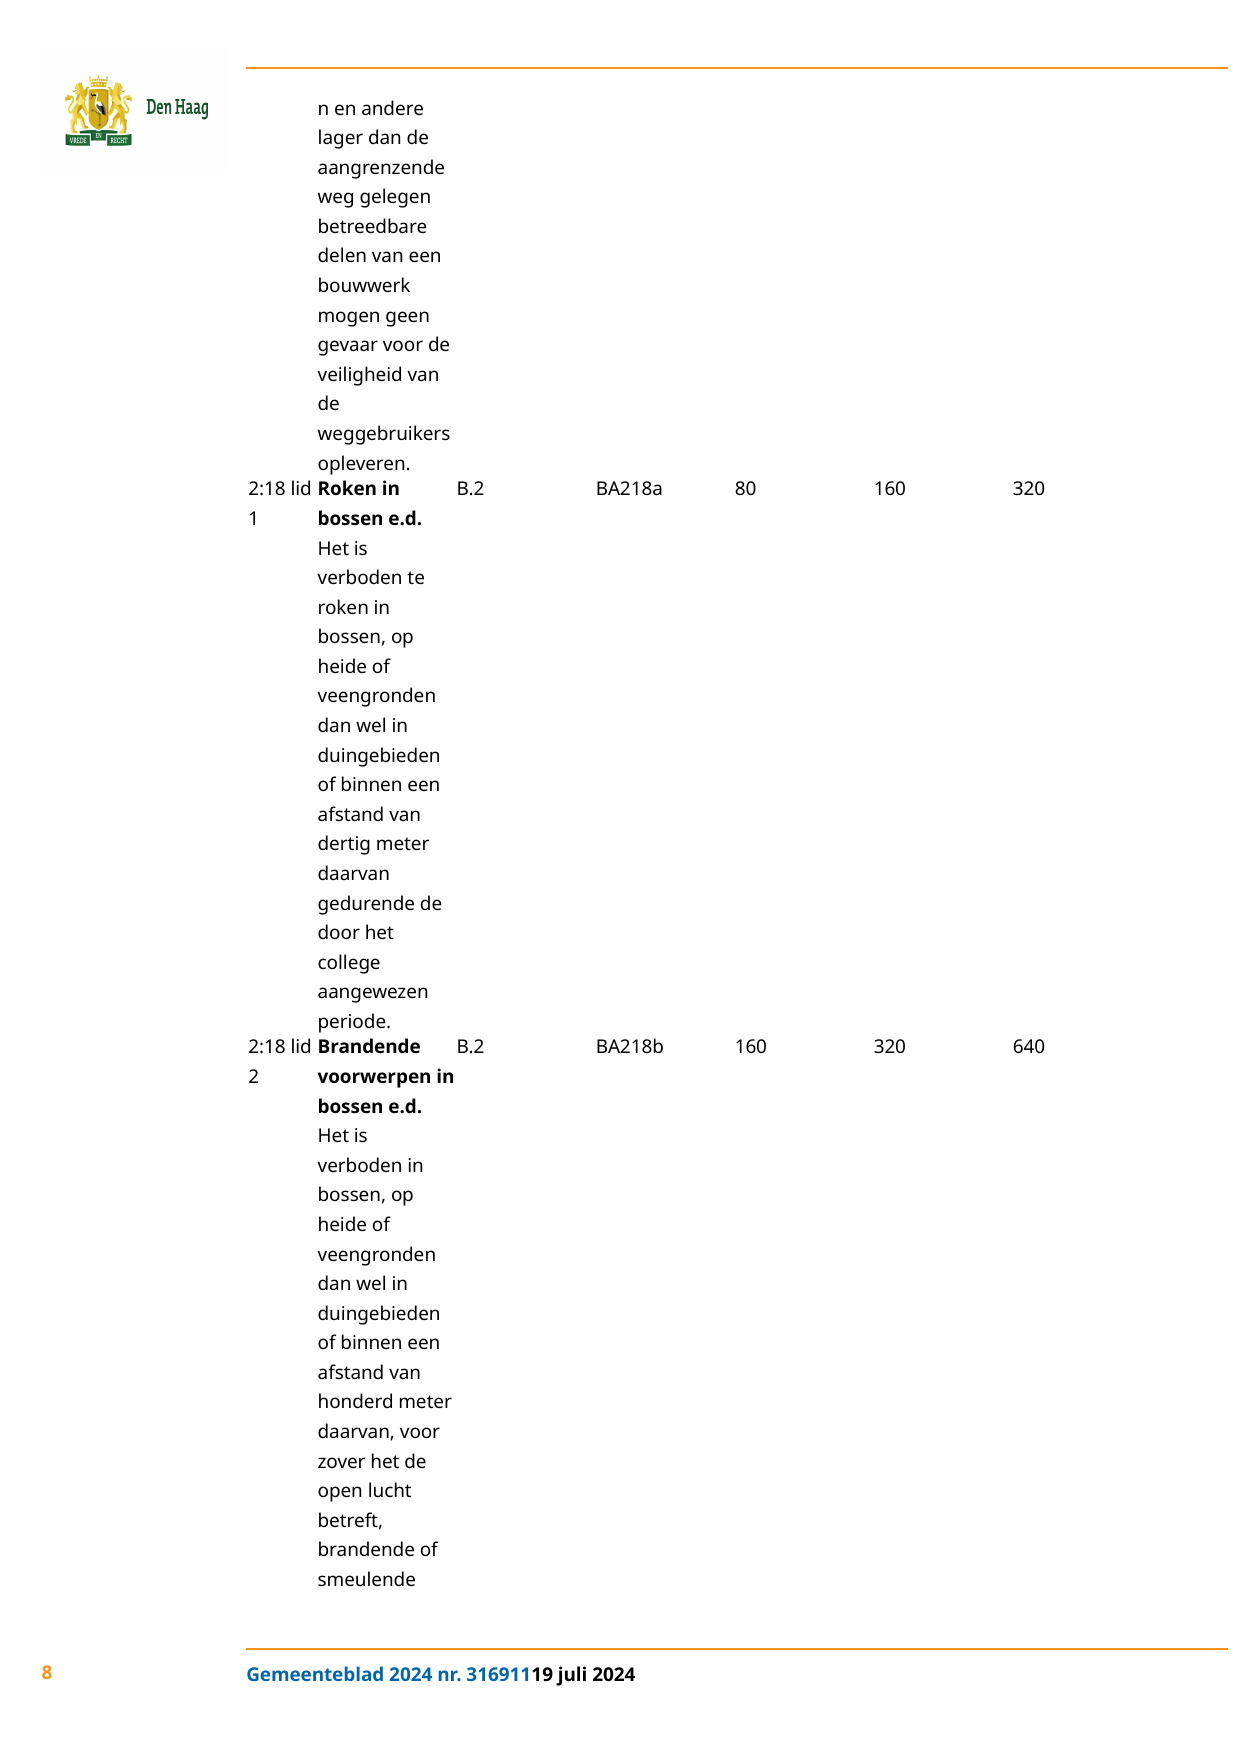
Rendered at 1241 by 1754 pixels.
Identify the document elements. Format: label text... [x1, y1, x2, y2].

table_cell [248, 95, 317, 476]
table_cell B.2 [456, 1034, 596, 1592]
table_cell 320 [1013, 476, 1152, 1034]
table_cell 160 [874, 476, 1013, 1034]
table_cell [596, 95, 734, 476]
picture [41, 47, 231, 172]
table_cell BA218a [596, 476, 734, 1034]
table_cell 2:18 lid 2 [248, 1034, 317, 1592]
table_cell 640 [1013, 1034, 1152, 1592]
table_cell [874, 95, 1013, 476]
table_cell B.2 [456, 476, 596, 1034]
table_cell 2:18 lid 1 [248, 476, 317, 1034]
table_cell 80 [735, 476, 873, 1034]
table_cell Brandende voorwerpen in bossen e.d. Het is verboden in bossen, op heide of veengronden dan wel in duingebieden of binnen een afstand van honderd meter daarvan, voor zover het de open lucht betreft, brandende of smeulende [318, 1034, 456, 1592]
table_cell Roken in bossen e.d. Het is verboden te roken in bossen, op heide of veengronden dan wel in duingebieden of binnen een afstand van dertig meter daarvan gedurende de door het college aangewezen periode. [318, 476, 456, 1034]
table_cell 320 [874, 1034, 1013, 1592]
table_cell [735, 95, 873, 476]
table_cell n en andere lager dan de aangrenzende weg gelegen betreedbare delen van een bouwwerk mogen geen gevaar voor de veiligheid van de weggebruikers opleveren. [318, 95, 456, 476]
table_cell [1013, 95, 1152, 476]
table_cell BA218b [596, 1034, 734, 1592]
table_cell 160 [735, 1034, 873, 1592]
table_cell - [456, 95, 596, 476]
